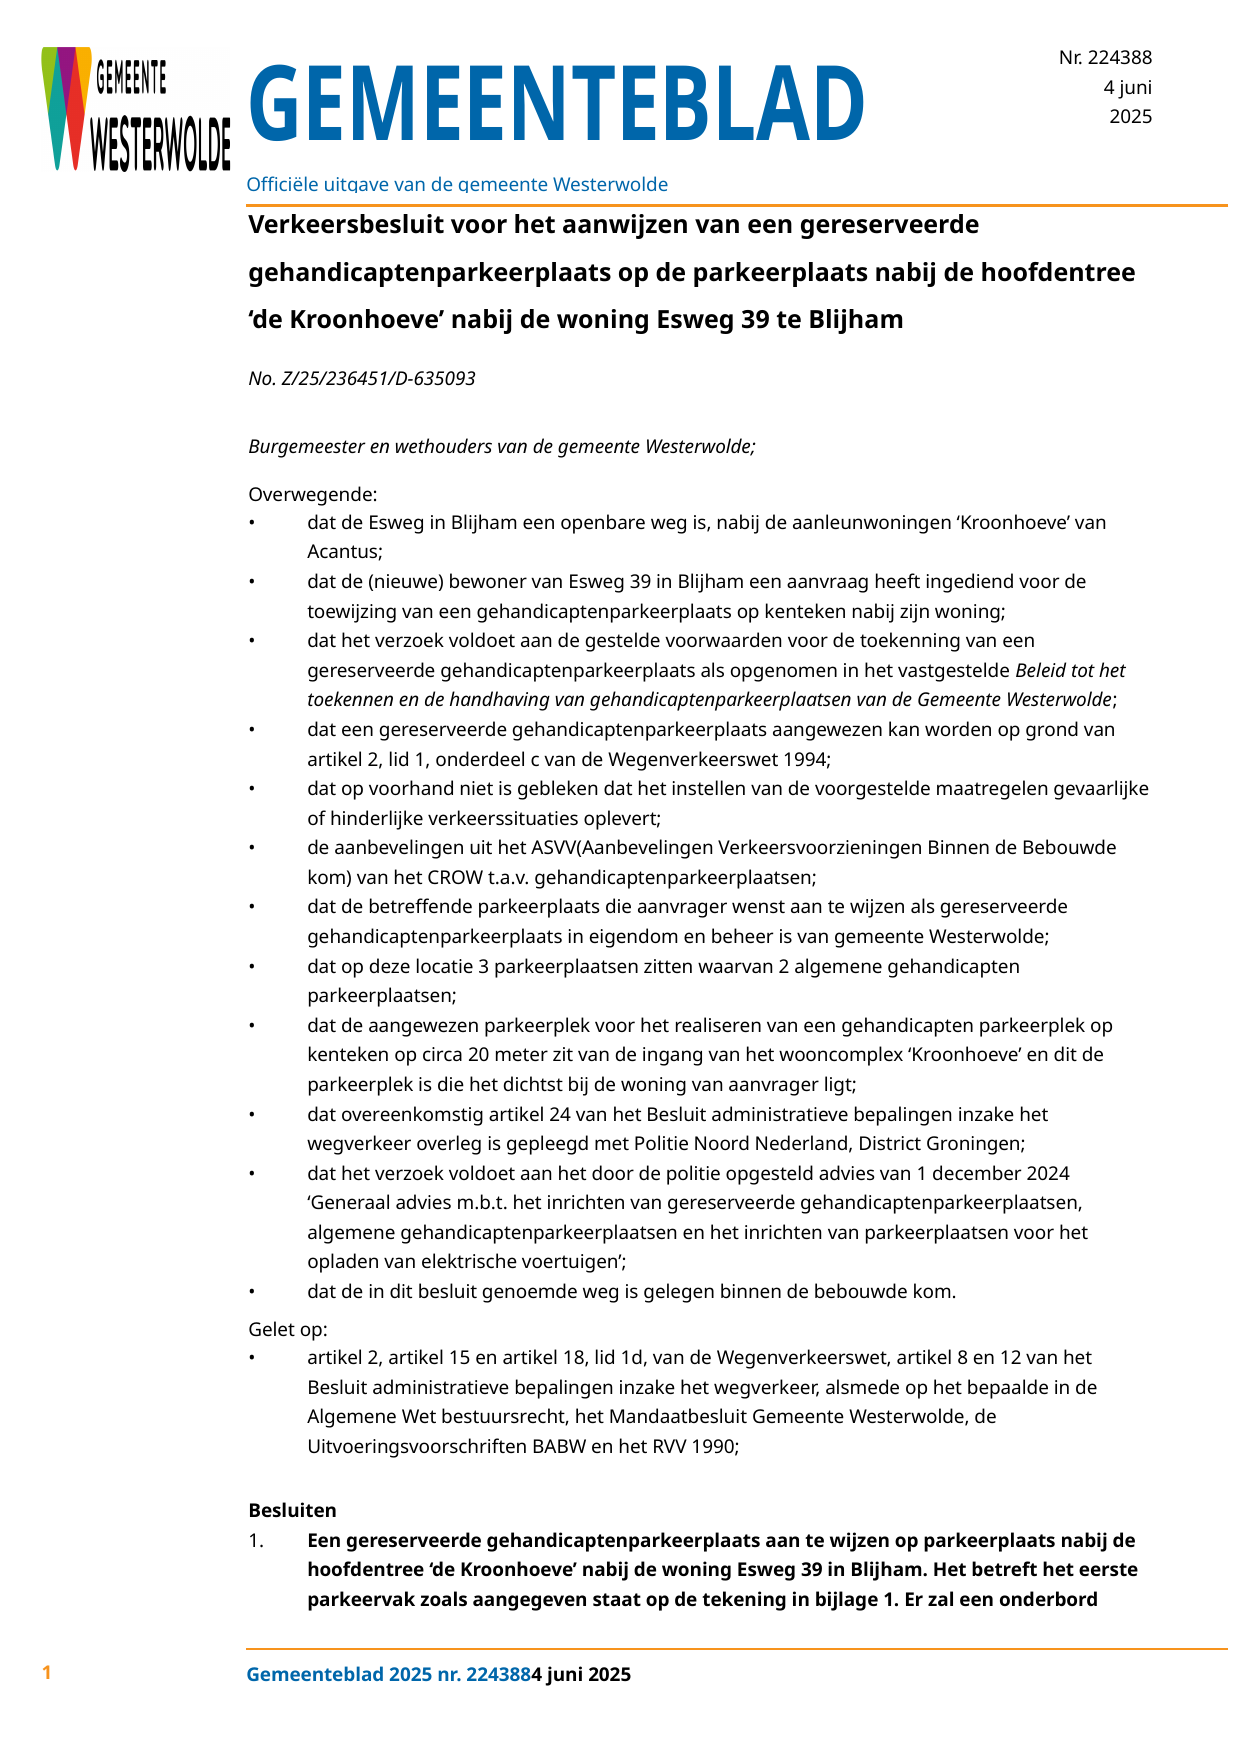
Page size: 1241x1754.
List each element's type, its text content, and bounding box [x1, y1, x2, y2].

list dat het verzoek voldoet aan de gestelde voorwaarden voor de toekenning van een gereserveerde gehandicaptenparkeerplaats als opgenomen in het vastgestelde Beleid tot het toekennen en de handhaving van gehandicaptenparkeerplaatsen van de Gemeente Westerwolde; [248, 627, 1152, 712]
list Een gereserveerde gehandicaptenparkeerplaats aan te wijzen op parkeerplaats nabij de hoofdentree ‘de Kroonhoeve’ nabij de woning Esweg 39 in Blijham. Het betreft het eerste parkeervak zoals aangegeven staat op de tekening in bijlage 1. Er zal een onderbord [248, 1527, 1152, 1612]
list dat de Esweg in Blijham een openbare weg is, nabij de aanleunwoningen ‘Kroonhoeve’ van Acantus; [248, 509, 1152, 564]
text Gelet op: [248, 1316, 1152, 1342]
list dat de (nieuwe) bewoner van Esweg 39 in Blijham een aanvraag heeft ingediend voor de toewijzing van een gehandicaptenparkeerplaats op kenteken nabij zijn woning; [248, 568, 1152, 624]
list dat de aangewezen parkeerplek voor het realiseren van een gehandicapten parkeerplek op kenteken op circa 20 meter zit van de ingang van het wooncomplex ‘Kroonhoeve’ en dit de parkeerplek is die het dichtst bij de woning van aanvrager ligt; [248, 1012, 1152, 1097]
list dat de betreffende parkeerplaats die aanvrager wenst aan te wijzen als gereserveerde gehandicaptenparkeerplaats in eigendom en beheer is van gemeente Westerwolde; [248, 894, 1152, 949]
list dat het verzoek voldoet aan het door de politie opgesteld advies van 1 december 2024 ‘Generaal advies m.b.t. het inrichten van gereserveerde gehandicaptenparkeerplaatsen, algemene gehandicaptenparkeerplaatsen en het inrichten van parkeerplaatsen voor het opladen van elektrische voertuigen’; [248, 1160, 1152, 1274]
list dat overeenkomstig artikel 24 van het Besluit administratieve bepalingen inzake het wegverkeer overleg is gepleegd met Politie Noord Nederland, District Groningen; [248, 1101, 1152, 1156]
list artikel 2, artikel 15 en artikel 18, lid 1d, van de Wegenverkeerswet, artikel 8 en 12 van het Besluit administratieve bepalingen inzake het wegverkeer, alsmede op het bepaalde in de Algemene Wet bestuursrecht, het Mandaatbesluit Gemeente Westerwolde, de Uitvoeringsvoorschriften BABW en het RVV 1990; [248, 1344, 1152, 1459]
list dat op voorhand niet is gebleken dat het instellen van de voorgestelde maatregelen gevaarlijke of hinderlijke verkeerssituaties oplevert; [248, 775, 1152, 831]
list dat een gereserveerde gehandicaptenparkeerplaats aangewezen kan worden op grond van artikel 2, lid 1, onderdeel c van de Wegenverkeerswet 1994; [248, 716, 1152, 772]
text Burgemeester en wethouders van de gemeente Westerwolde; [248, 433, 1152, 459]
text Besluiten [248, 1497, 1152, 1523]
text Verkeersbesluit voor het aanwijzen van een gereserveerde gehandicaptenparkeerplaats op de parkeerplaats nabij de hoofdentree ‘de Kroonhoeve’ nabij de woning Esweg 39 te Blijham [248, 207, 1152, 336]
list de aanbevelingen uit het ASVV(Aanbevelingen Verkeersvoorzieningen Binnen de Bebouwde kom) van het CROW t.a.v. gehandicaptenparkeerplaatsen; [248, 834, 1152, 890]
text Overwegende: [248, 481, 1152, 507]
picture [41, 47, 231, 172]
text No. Z/25/236451/D-635093 [248, 366, 1152, 391]
list dat de in dit besluit genoemde weg is gelegen binnen de bebouwde kom. [248, 1278, 1152, 1304]
list dat op deze locatie 3 parkeerplaatsen zitten waarvan 2 algemene gehandicapten parkeerplaatsen; [248, 953, 1152, 1008]
